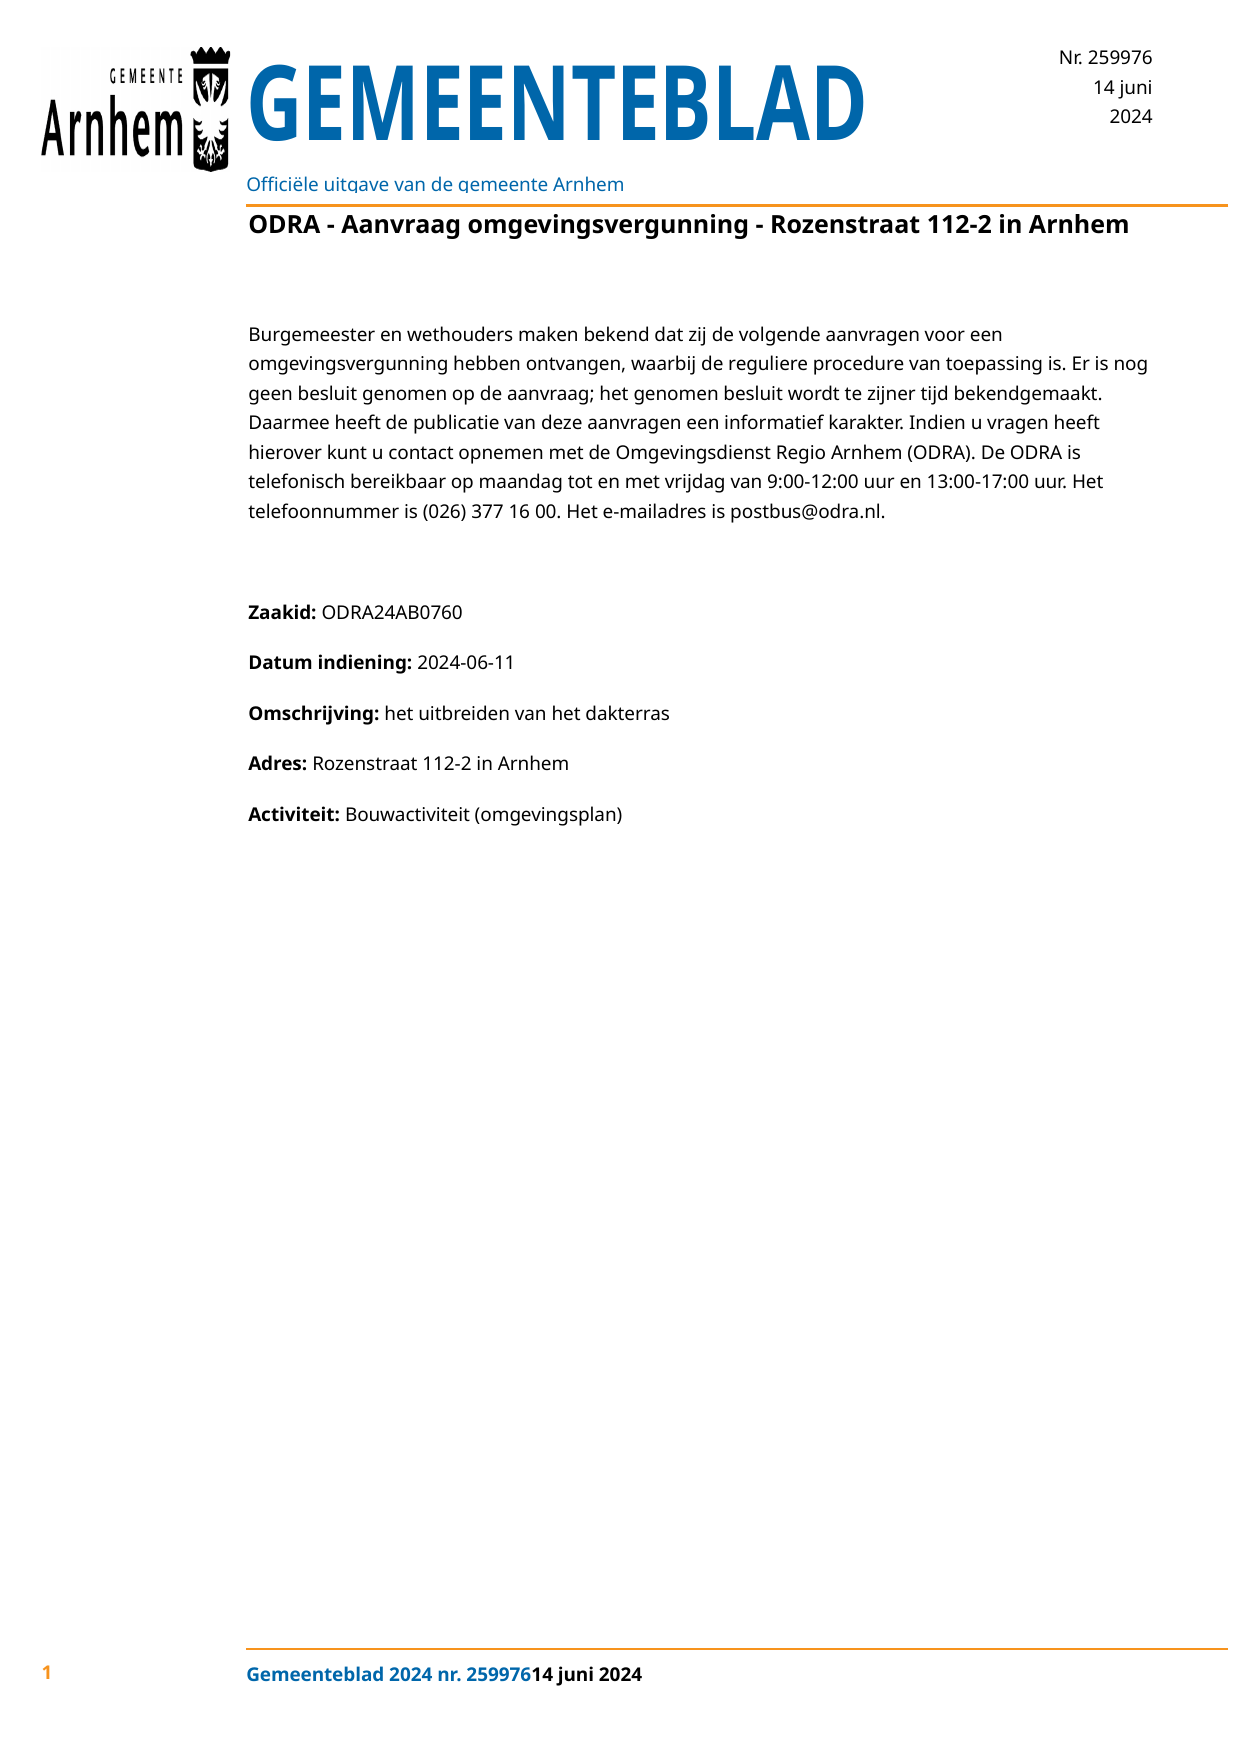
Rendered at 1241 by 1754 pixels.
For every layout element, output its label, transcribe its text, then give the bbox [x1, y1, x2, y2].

text Burgemeester en wethouders maken bekend dat zij de volgende aanvragen voor een omgevingsvergunning hebben ontvangen, waarbij de reguliere procedure van toepassing is. Er is nog geen besluit genomen op de aanvraag; het genomen besluit wordt te zijner tijd bekendgemaakt. Daarmee heeft de publicatie van deze aanvragen een informatief karakter. Indien u vragen heeft hierover kunt u contact opnemen met de Omgevingsdienst Regio Arnhem (ODRA). De ODRA is telefonisch bereikbaar op maandag tot en met vrijdag van 9:00-12:00 uur en 13:00-17:00 uur. Het telefoonnummer is (026) 377 16 00. Het e-mailadres is postbus@odra.nl. [248, 321, 1152, 524]
picture [41, 47, 231, 172]
text Datum indiening: 2024-06-11 [248, 649, 1152, 675]
text Zaakid: ODRA24AB0760 [248, 599, 1152, 625]
text ODRA - Aanvraag omgevingsvergunning - Rozenstraat 112-2 in Arnhem [248, 207, 1152, 241]
text Omschrijving: het uitbreiden van het dakterras [248, 700, 1152, 726]
text Activiteit: Bouwactiviteit (omgevingsplan) [248, 801, 1152, 826]
text Adres: Rozenstraat 112-2 in Arnhem [248, 750, 1152, 776]
